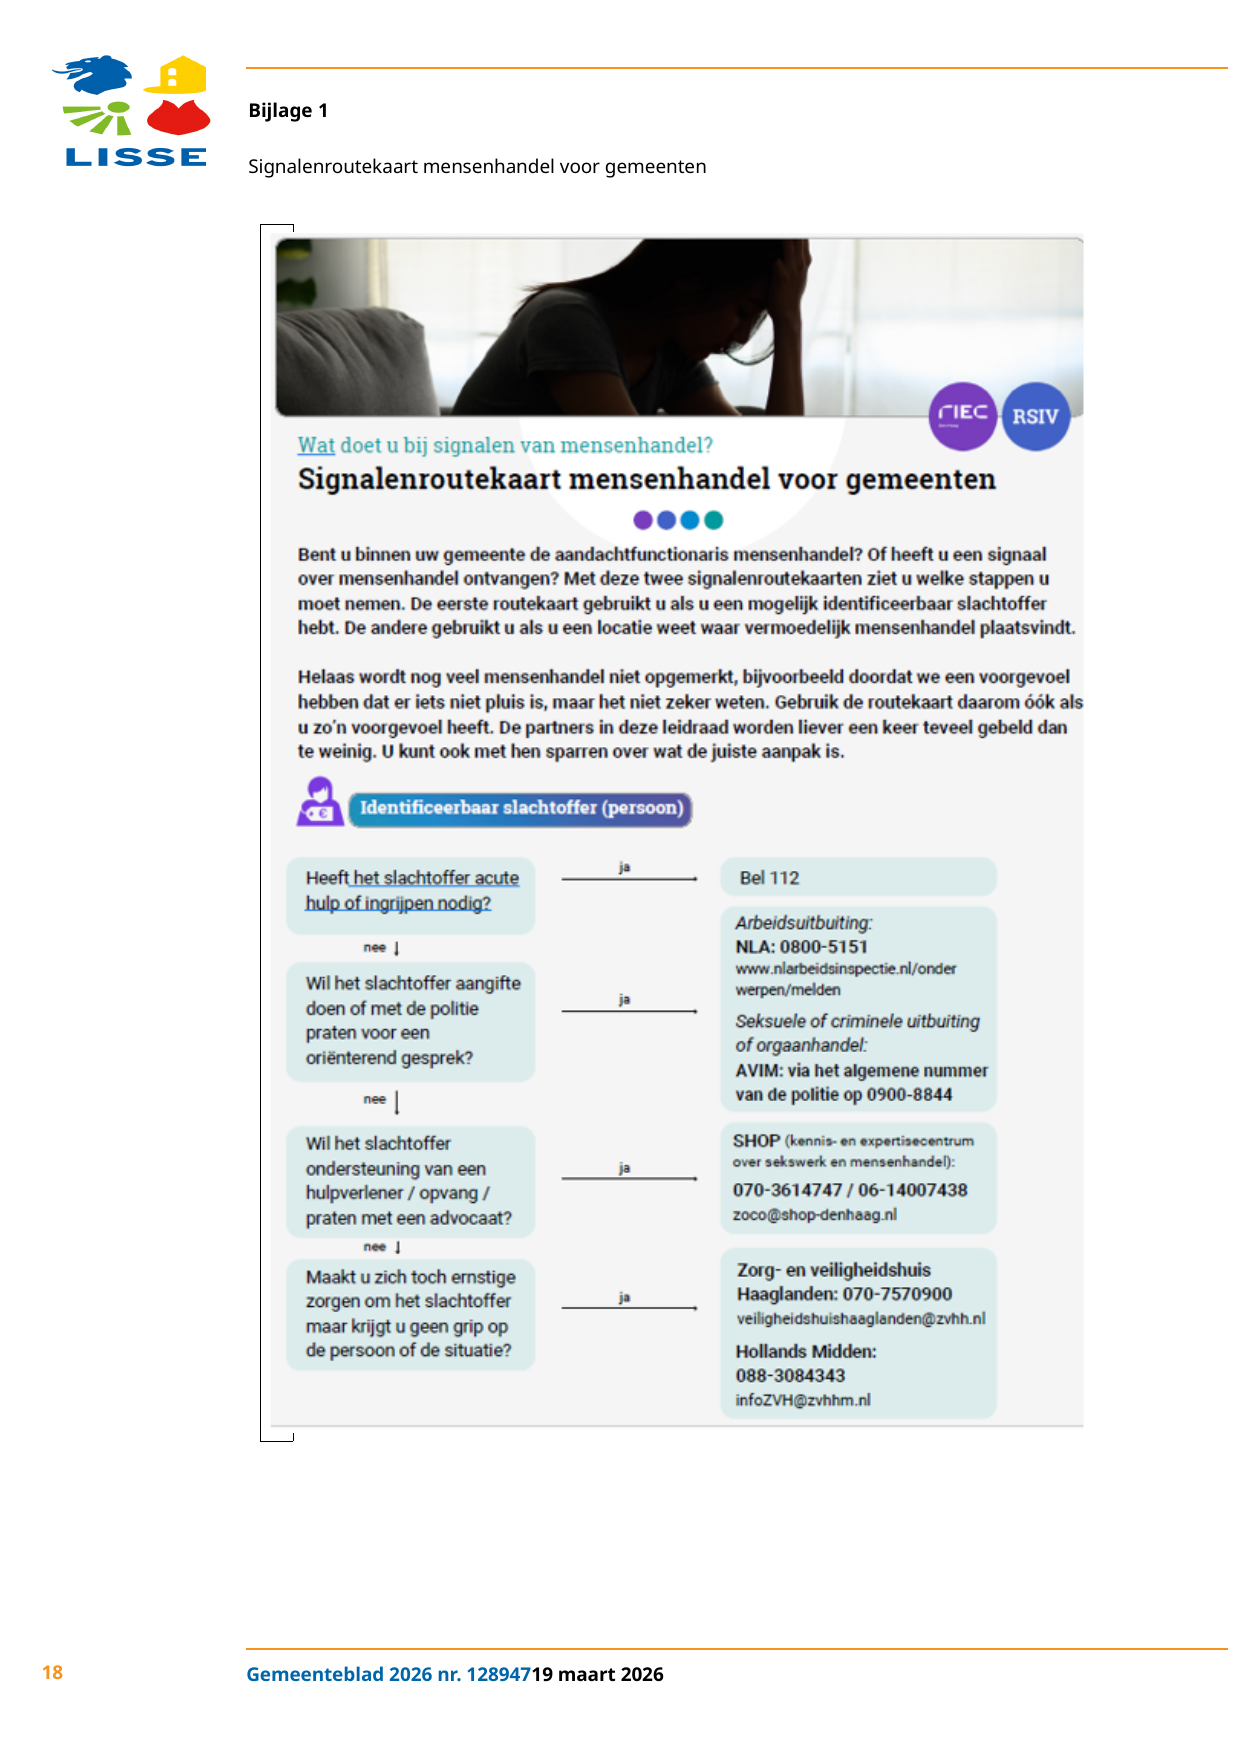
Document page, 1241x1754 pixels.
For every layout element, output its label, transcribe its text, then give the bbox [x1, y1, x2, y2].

picture [41, 47, 231, 172]
text Signalenroutekaart mensenhandel voor gemeenten [248, 153, 1152, 179]
text Bijlage 1 [248, 95, 1152, 123]
picture [268, 232, 1096, 1433]
